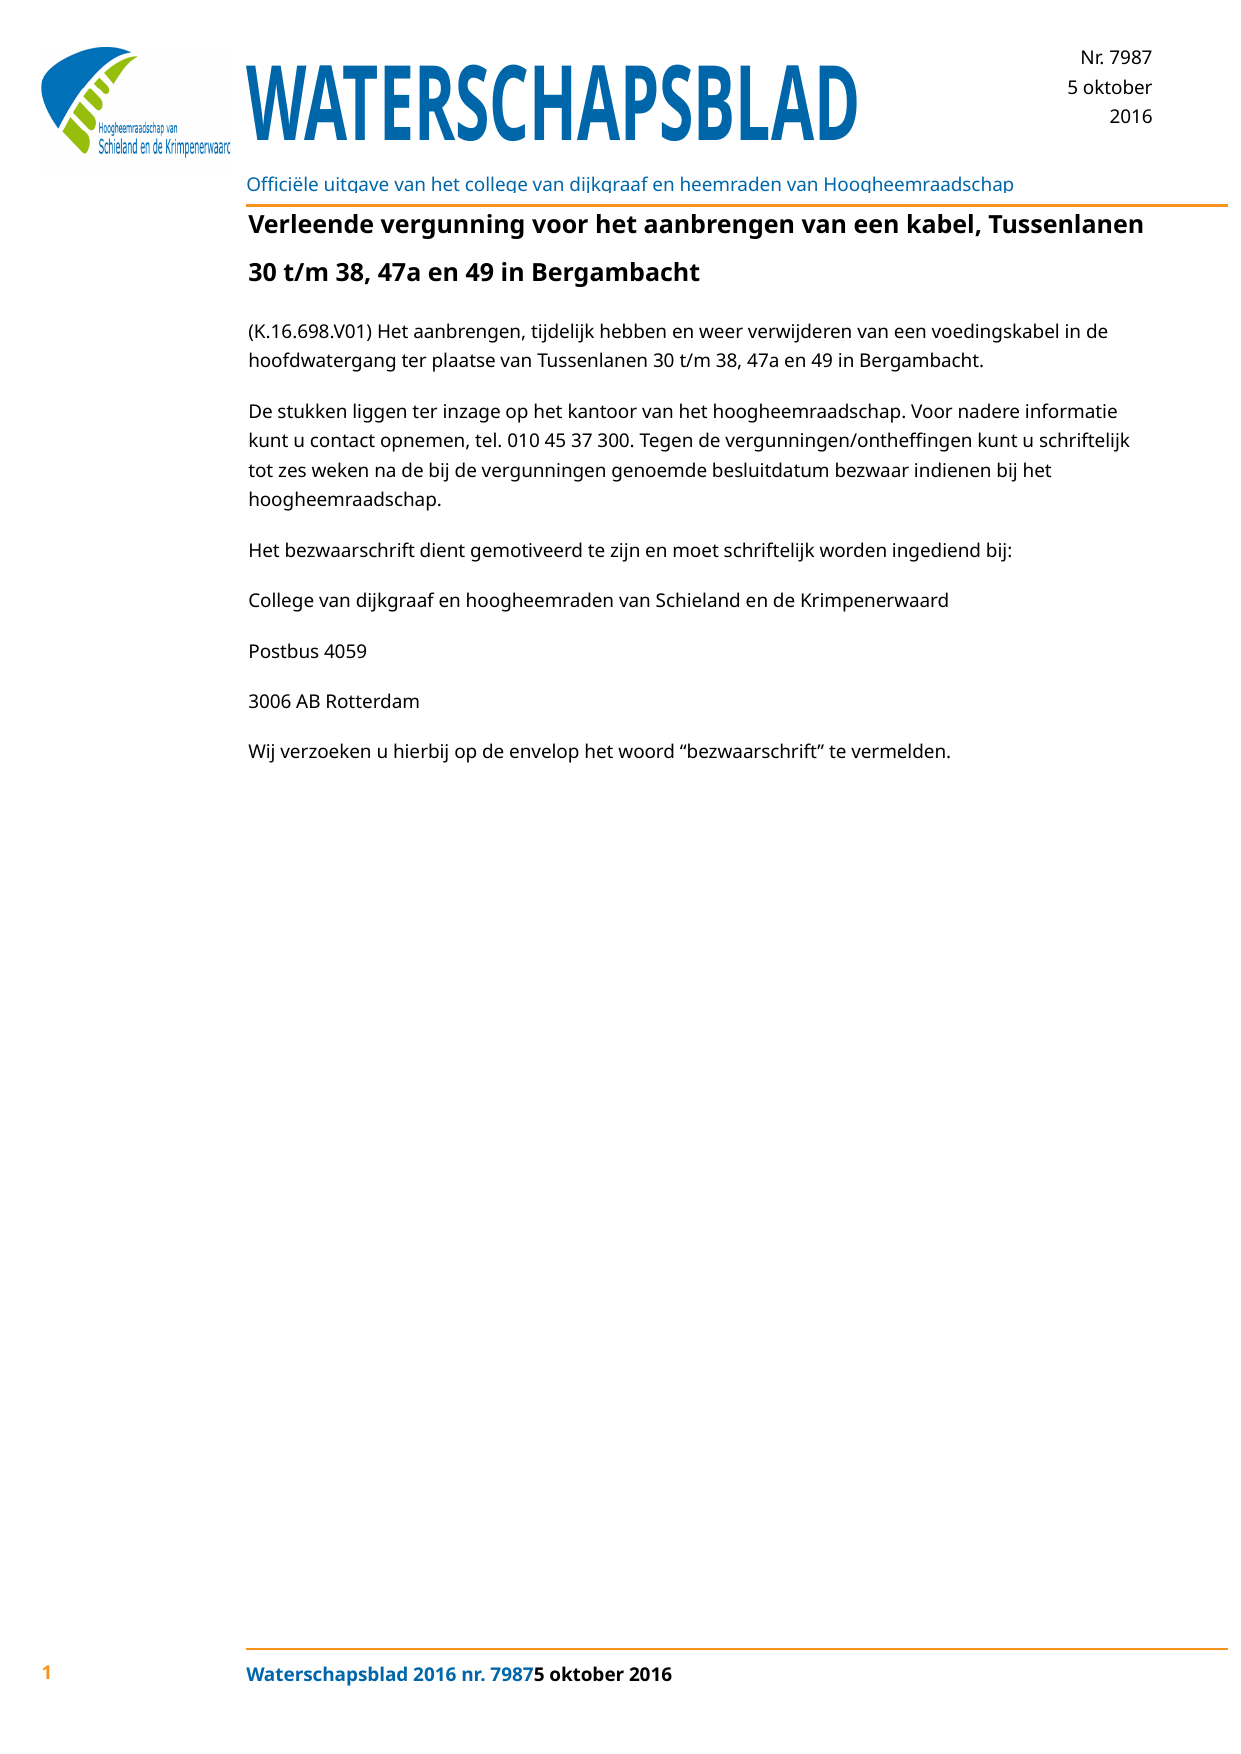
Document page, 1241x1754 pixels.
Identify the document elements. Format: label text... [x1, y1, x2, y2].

text Postbus 4059 [248, 638, 1152, 664]
text De stukken liggen ter inzage op het kantoor van het hoogheemraadschap. Voor nadere informatie kunt u contact opnemen, tel. 010 45 37 300. Tegen de vergunningen/ontheffingen kunt u schriftelijk tot zes weken na de bij de vergunningen genoemde besluitdatum bezwaar indienen bij het hoogheemraadschap. [248, 398, 1152, 512]
text 3006 AB Rotterdam [248, 688, 1152, 714]
text Het bezwaarschrift dient gemotiveerd te zijn en moet schriftelijk worden ingediend bij: [248, 537, 1152, 563]
text (K.16.698.V01) Het aanbrengen, tijdelijk hebben en weer verwijderen van een voedingskabel in de hoofdwatergang ter plaatse van Tussenlanen 30 t/m 38, 47a en 49 in Bergambacht. [248, 318, 1152, 373]
picture [41, 47, 231, 172]
text College van dijkgraaf en hoogheemraden van Schieland en de Krimpenerwaard [248, 587, 1152, 613]
text Wij verzoeken u hierbij op de envelop het woord “bezwaarschrift” te vermelden. [248, 739, 1152, 764]
text Verleende vergunning voor het aanbrengen van een kabel, Tussenlanen 30 t/m 38, 47a en 49 in Bergambacht [248, 207, 1152, 288]
